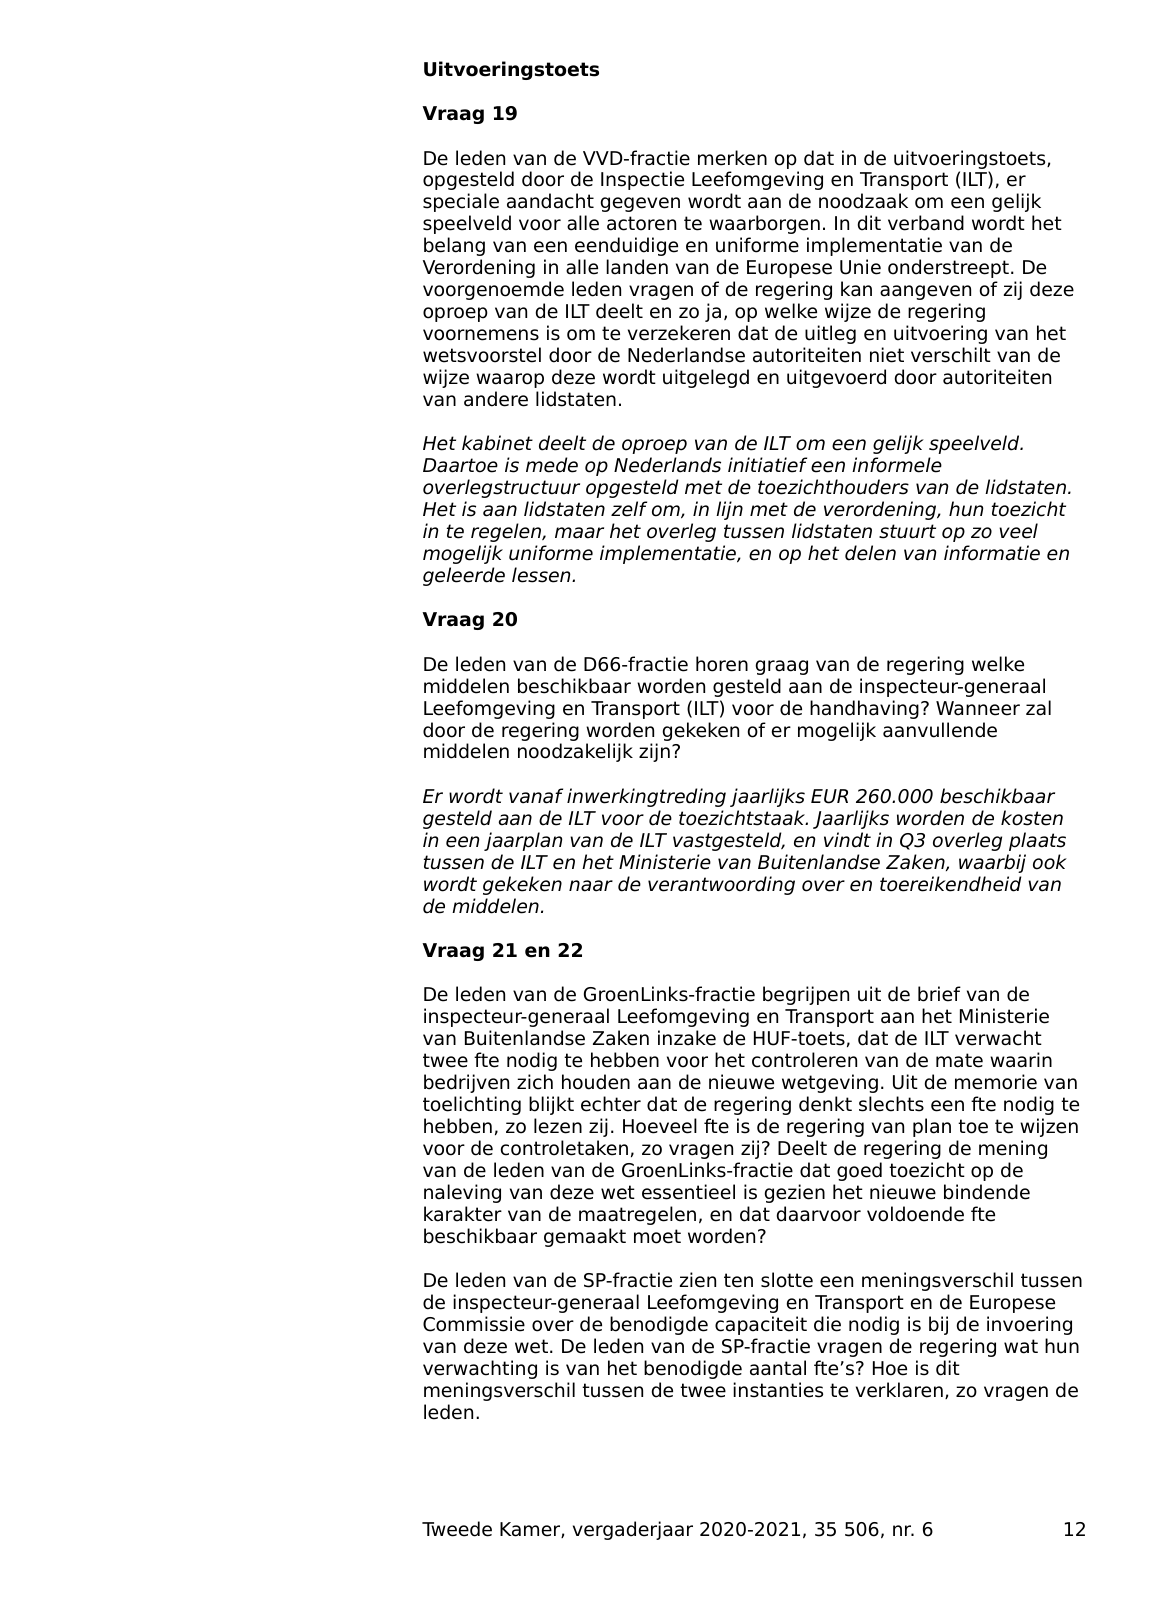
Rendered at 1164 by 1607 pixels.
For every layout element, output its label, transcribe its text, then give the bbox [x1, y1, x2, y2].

text Er wordt vanaf inwerkingtreding jaarlijks EUR 260.000 beschikbaar gesteld aan de ILT voor de toezichtstaak. Jaarlijks worden de kosten in een jaarplan van de ILT vastgesteld, en vindt in Q3 overleg plaats tussen de ILT en het Ministerie van Buitenlandse Zaken, waarbij ook wordt gekeken naar de verantwoording over en toereikendheid van de middelen. [422, 786, 1087, 917]
text De leden van de GroenLinks-fractie begrijpen uit de brief van de inspecteur-generaal Leefomgeving en Transport aan het Ministerie van Buitenlandse Zaken inzake de HUF-toets, dat de ILT verwacht twee fte nodig te hebben voor het controleren van de mate waarin bedrijven zich houden aan de nieuwe wetgeving. Uit de memorie van toelichting blijkt echter dat de regering denkt slechts een fte nodig te hebben, zo lezen zij. Hoeveel fte is de regering van plan toe te wijzen voor de controletaken, zo vragen zij? Deelt de regering de mening van de leden van de GroenLinks-fractie dat goed toezicht op de naleving van deze wet essentieel is gezien het nieuwe bindende karakter van de maatregelen, en dat daarvoor voldoende fte beschikbaar gemaakt moet worden? [422, 984, 1087, 1248]
subtitle Vraag 19 [422, 103, 1087, 125]
subtitle Vraag 21 en 22 [422, 940, 1087, 962]
subtitle Vraag 20 [422, 609, 1087, 631]
text De leden van de D66-fractie horen graag van de regering welke middelen beschikbaar worden gesteld aan de inspecteur-generaal Leefomgeving en Transport (ILT) voor de handhaving? Wanneer zal door de regering worden gekeken of er mogelijk aanvullende middelen noodzakelijk zijn? [422, 653, 1087, 763]
subtitle Uitvoeringstoets [422, 59, 1087, 81]
text Het kabinet deelt de oproep van de ILT om een gelijk speelveld. Daartoe is mede op Nederlands initiatief een informele overlegstructuur opgesteld met de toezichthouders van de lidstaten. Het is aan lidstaten zelf om, in lijn met de verordening, hun toezicht in te regelen, maar het overleg tussen lidstaten stuurt op zo veel mogelijk uniforme implementatie, en op het delen van informatie en geleerde lessen. [422, 433, 1087, 587]
text De leden van de SP-fractie zien ten slotte een meningsverschil tussen de inspecteur-generaal Leefomgeving en Transport en de Europese Commissie over de benodigde capaciteit die nodig is bij de invoering van deze wet. De leden van de SP-fractie vragen de regering wat hun verwachting is van het benodigde aantal fte’s? Hoe is dit meningsverschil tussen de twee instanties te verklaren, zo vragen de leden. [422, 1270, 1087, 1424]
text De leden van de VVD-fractie merken op dat in de uitvoeringstoets, opgesteld door de Inspectie Leefomgeving en Transport (ILT), er speciale aandacht gegeven wordt aan de noodzaak om een gelijk speelveld voor alle actoren te waarborgen. In dit verband wordt het belang van een eenduidige en uniforme implementatie van de Verordening in alle landen van de Europese Unie onderstreept. De voorgenoemde leden vragen of de regering kan aangeven of zij deze oproep van de ILT deelt en zo ja, op welke wijze de regering voornemens is om te verzekeren dat de uitleg en uitvoering van het wetsvoorstel door de Nederlandse autoriteiten niet verschilt van de wijze waarop deze wordt uitgelegd en uitgevoerd door autoriteiten van andere lidstaten. [422, 147, 1087, 411]
